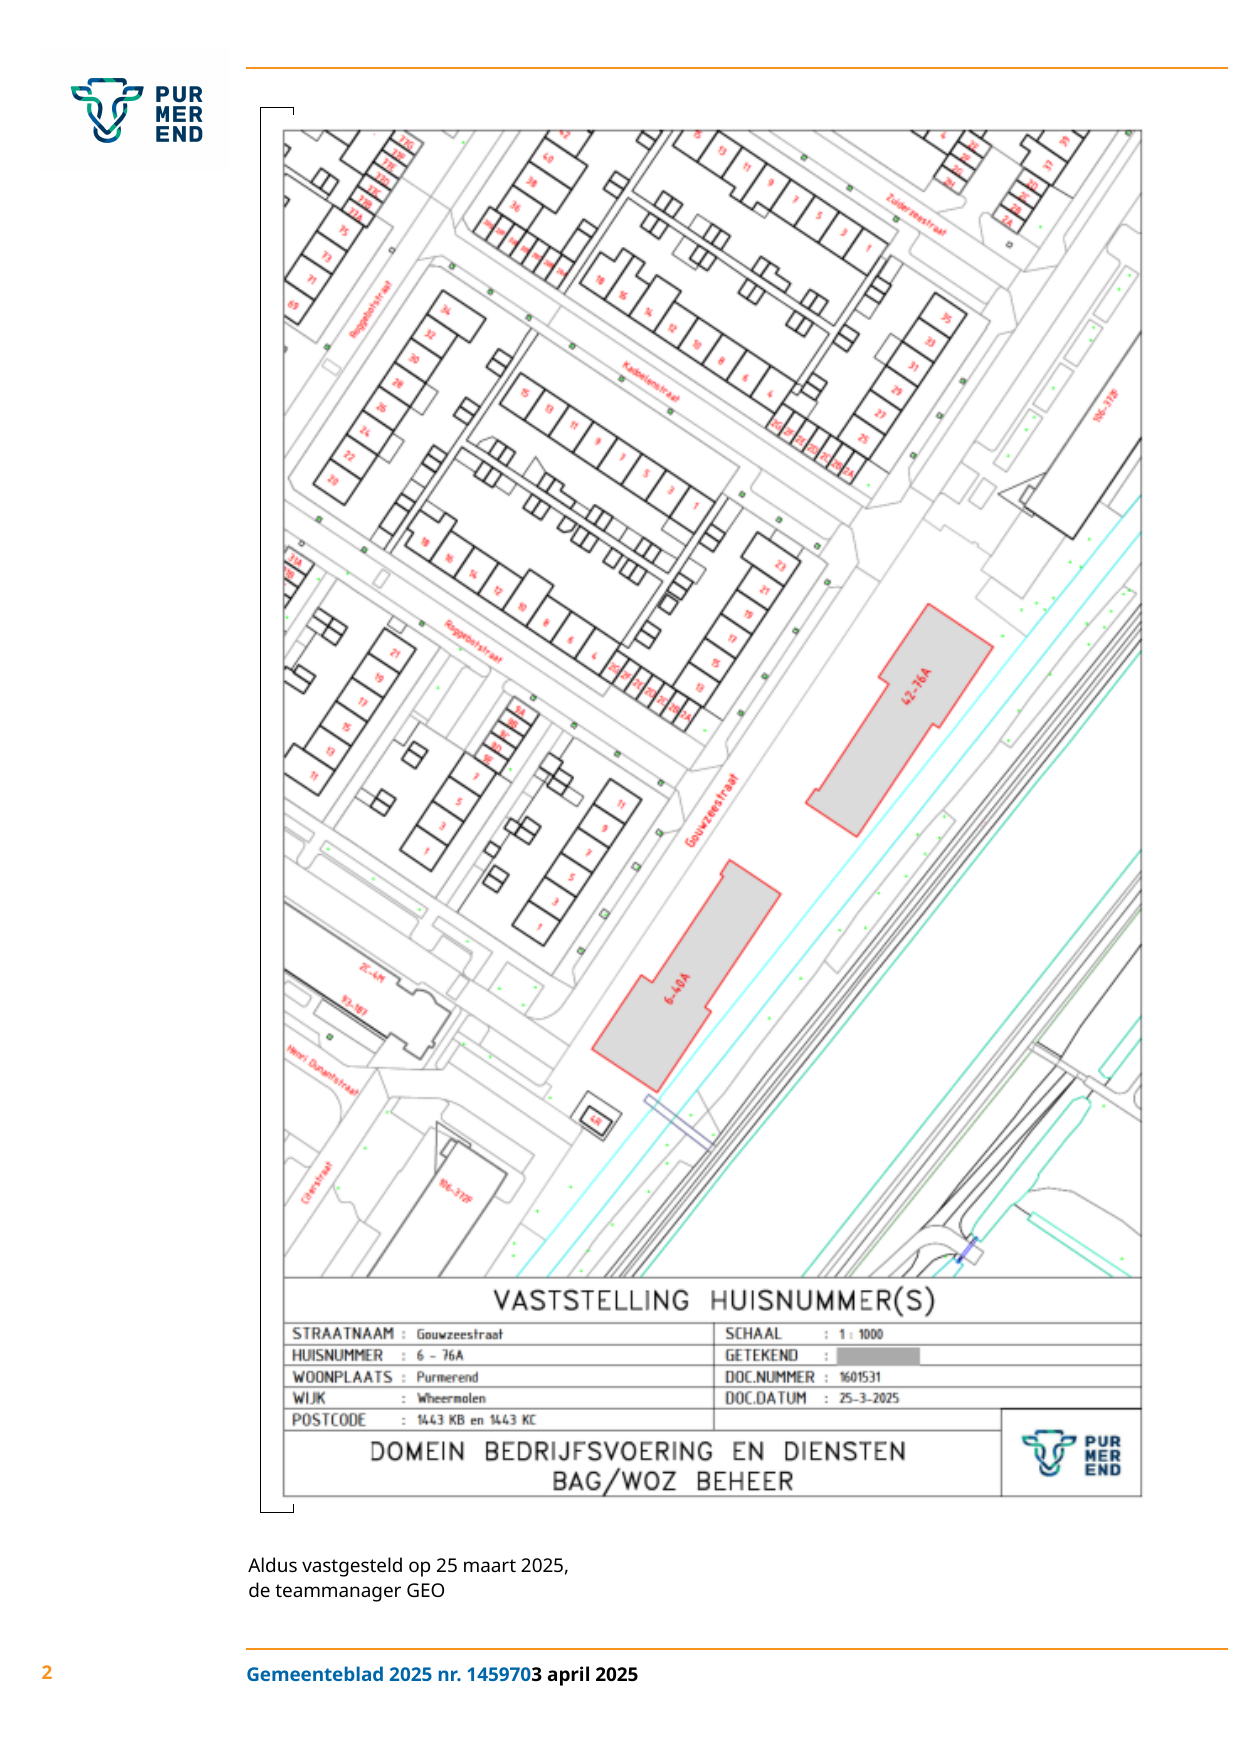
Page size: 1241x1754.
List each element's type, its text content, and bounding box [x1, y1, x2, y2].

text Aldus vastgesteld op 25 maart 2025, [248, 1552, 1152, 1578]
picture [41, 47, 231, 172]
picture [268, 115, 1148, 1504]
text de teammanager GEO [248, 1578, 1152, 1603]
